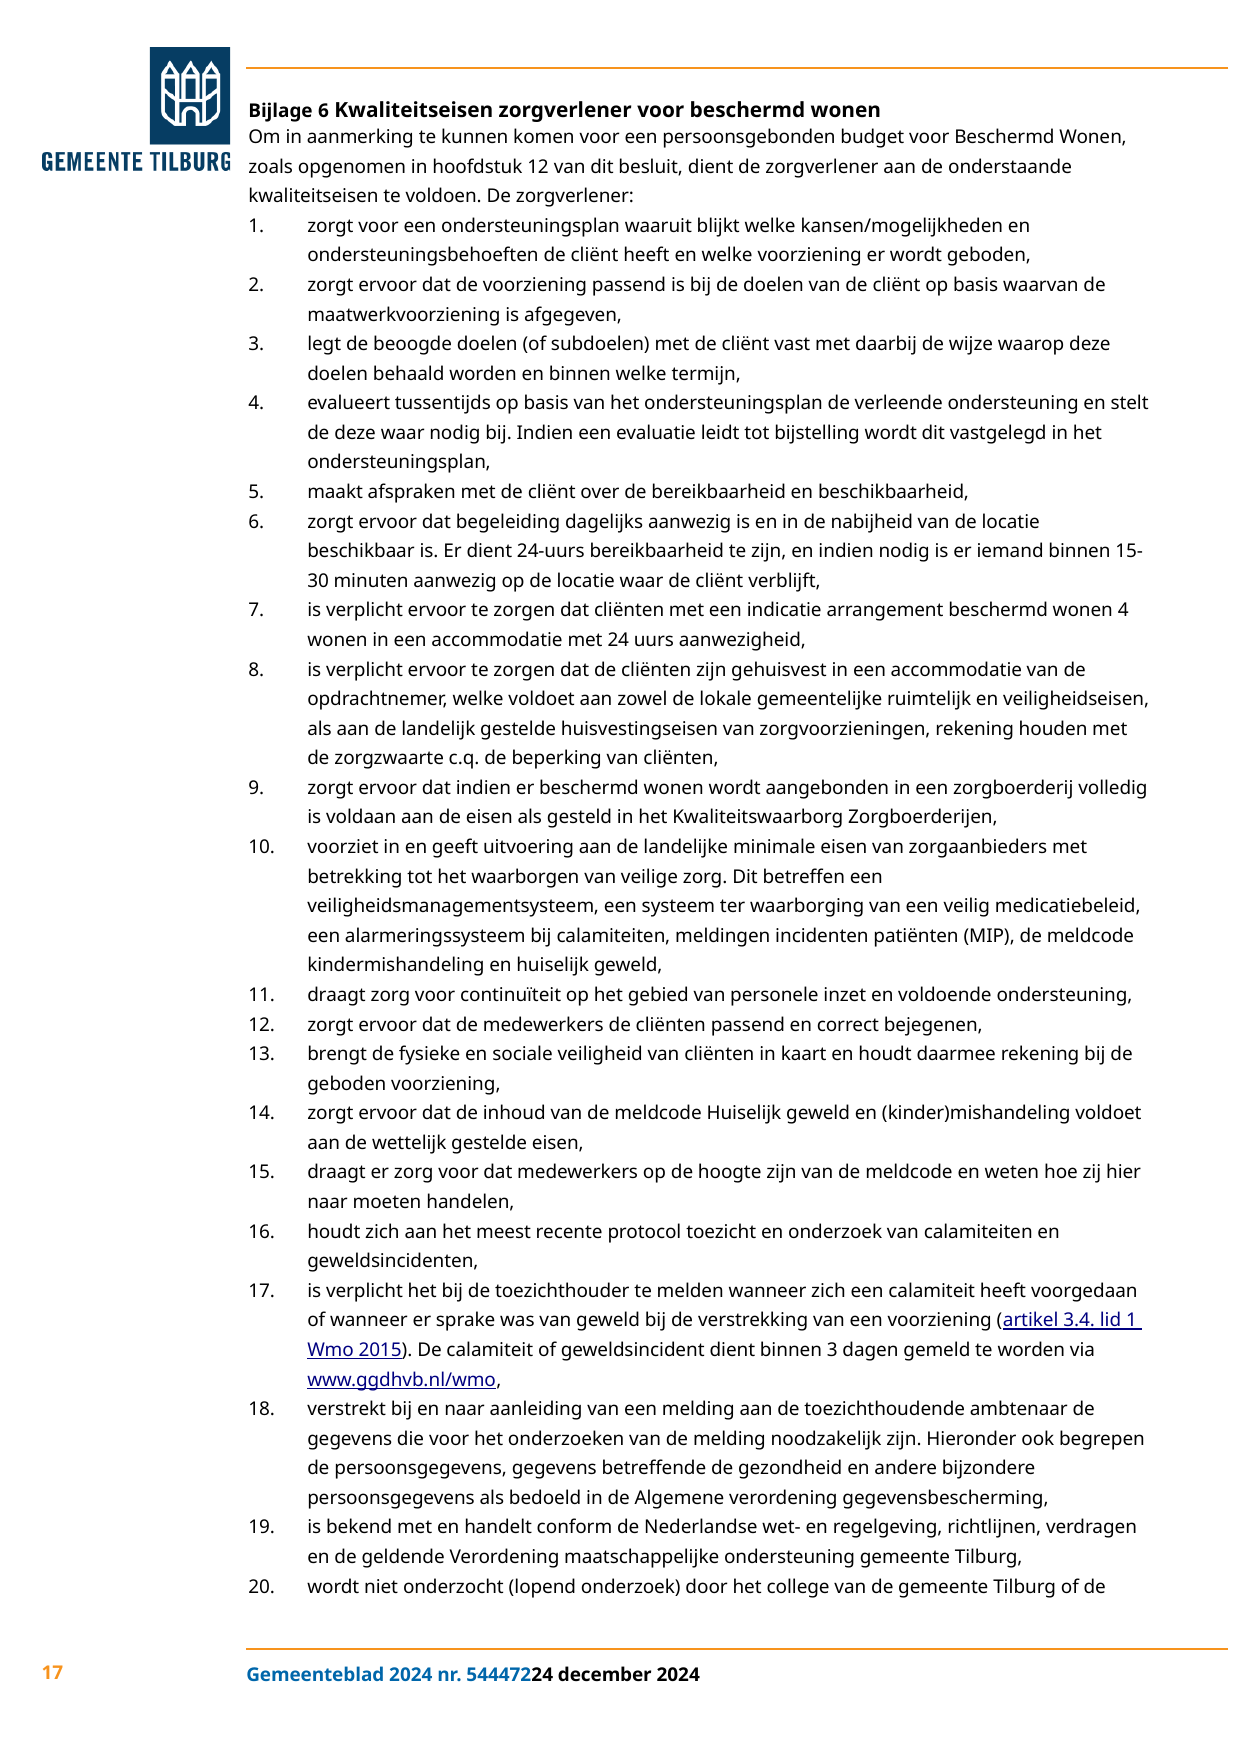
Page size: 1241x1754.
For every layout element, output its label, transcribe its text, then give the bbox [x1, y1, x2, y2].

list zorgt ervoor dat de medewerkers de cliënten passend en correct bejegenen, [248, 1011, 1152, 1037]
list brengt de fysieke en sociale veiligheid van cliënten in kaart en houdt daarmee rekening bij de geboden voorziening, [248, 1040, 1152, 1096]
list zorgt ervoor dat de voorziening passend is bij de doelen van de cliënt op basis waarvan de maatwerkvoorziening is afgegeven, [248, 271, 1152, 327]
list is verplicht ervoor te zorgen dat de cliënten zijn gehuisvest in een accommodatie van de opdrachtnemer, welke voldoet aan zowel de lokale gemeentelijke ruimtelijk en veiligheidseisen, als aan de landelijk gestelde huisvestingseisen van zorgvoorzieningen, rekening houden met de zorgzwaarte c.q. de beperking van cliënten, [248, 656, 1152, 770]
list draagt zorg voor continuïteit op het gebied van personele inzet en voldoende ondersteuning, [248, 981, 1152, 1007]
text Bijlage 6 Kwaliteitseisen zorgverlener voor beschermd wonen [248, 95, 1152, 123]
list voorziet in en geeft uitvoering aan de landelijke minimale eisen van zorgaanbieders met betrekking tot het waarborgen van veilige zorg. Dit betreffen een veiligheidsmanagementsysteem, een systeem ter waarborging van een veilig medicatiebeleid, een alarmeringssysteem bij calamiteiten, meldingen incidenten patiënten (MIP), de meldcode kindermishandeling en huiselijk geweld, [248, 833, 1152, 977]
list zorgt ervoor dat begeleiding dagelijks aanwezig is en in de nabijheid van de locatie beschikbaar is. Er dient 24-uurs bereikbaarheid te zijn, en indien nodig is er iemand binnen 15-30 minuten aanwezig op de locatie waar de cliënt verblijft, [248, 508, 1152, 593]
list wordt niet onderzocht (lopend onderzoek) door het college van de gemeente Tilburg of de [248, 1573, 1152, 1599]
picture [41, 47, 231, 172]
list zorgt voor een ondersteuningsplan waaruit blijkt welke kansen/mogelijkheden en ondersteuningsbehoeften de cliënt heeft en welke voorziening er wordt geboden, [248, 212, 1152, 267]
list maakt afspraken met de cliënt over de bereikbaarheid en beschikbaarheid, [248, 478, 1152, 504]
list houdt zich aan het meest recente protocol toezicht en onderzoek van calamiteiten en geweldsincidenten, [248, 1218, 1152, 1273]
list evalueert tussentijds op basis van het ondersteuningsplan de verleende ondersteuning en stelt de deze waar nodig bij. Indien een evaluatie leidt tot bijstelling wordt dit vastgelegd in het ondersteuningsplan, [248, 389, 1152, 474]
list zorgt ervoor dat de inhoud van de meldcode Huiselijk geweld en (kinder)mishandeling voldoet aan de wettelijk gestelde eisen, [248, 1099, 1152, 1155]
list is verplicht ervoor te zorgen dat cliënten met een indicatie arrangement beschermd wonen 4 wonen in een accommodatie met 24 uurs aanwezigheid, [248, 597, 1152, 652]
list draagt er zorg voor dat medewerkers op de hoogte zijn van de meldcode en weten hoe zij hier naar moeten handelen, [248, 1159, 1152, 1214]
list verstrekt bij en naar aanleiding van een melding aan de toezichthoudende ambtenaar de gegevens die voor het onderzoeken van de melding noodzakelijk zijn. Hieronder ook begrepen de persoonsgegevens, gegevens betreffende de gezondheid en andere bijzondere persoonsgegevens als bedoeld in de Algemene verordening gegevensbescherming, [248, 1395, 1152, 1510]
list is bekend met en handelt conform de Nederlandse wet- en regelgeving, richtlijnen, verdragen en de geldende Verordening maatschappelijke ondersteuning gemeente Tilburg, [248, 1514, 1152, 1569]
list zorgt ervoor dat indien er beschermd wonen wordt aangebonden in een zorgboerderij volledig is voldaan aan de eisen als gesteld in het Kwaliteitswaarborg Zorgboerderijen, [248, 774, 1152, 829]
text Om in aanmerking te kunnen komen voor een persoonsgebonden budget voor Beschermd Wonen, zoals opgenomen in hoofdstuk 12 van dit besluit, dient de zorgverlener aan de onderstaande kwaliteitseisen te voldoen. De zorgverlener: [248, 123, 1152, 208]
list is verplicht het bij de toezichthouder te melden wanneer zich een calamiteit heeft voorgedaan of wanneer er sprake was van geweld bij de verstrekking van een voorziening (artikel 3.4. lid 1 Wmo 2015). De calamiteit of geweldsincident dient binnen 3 dagen gemeld te worden via www.ggdhvb.nl/wmo, [248, 1277, 1152, 1392]
list legt de beoogde doelen (of subdoelen) met de cliënt vast met daarbij de wijze waarop deze doelen behaald worden en binnen welke termijn, [248, 330, 1152, 386]
